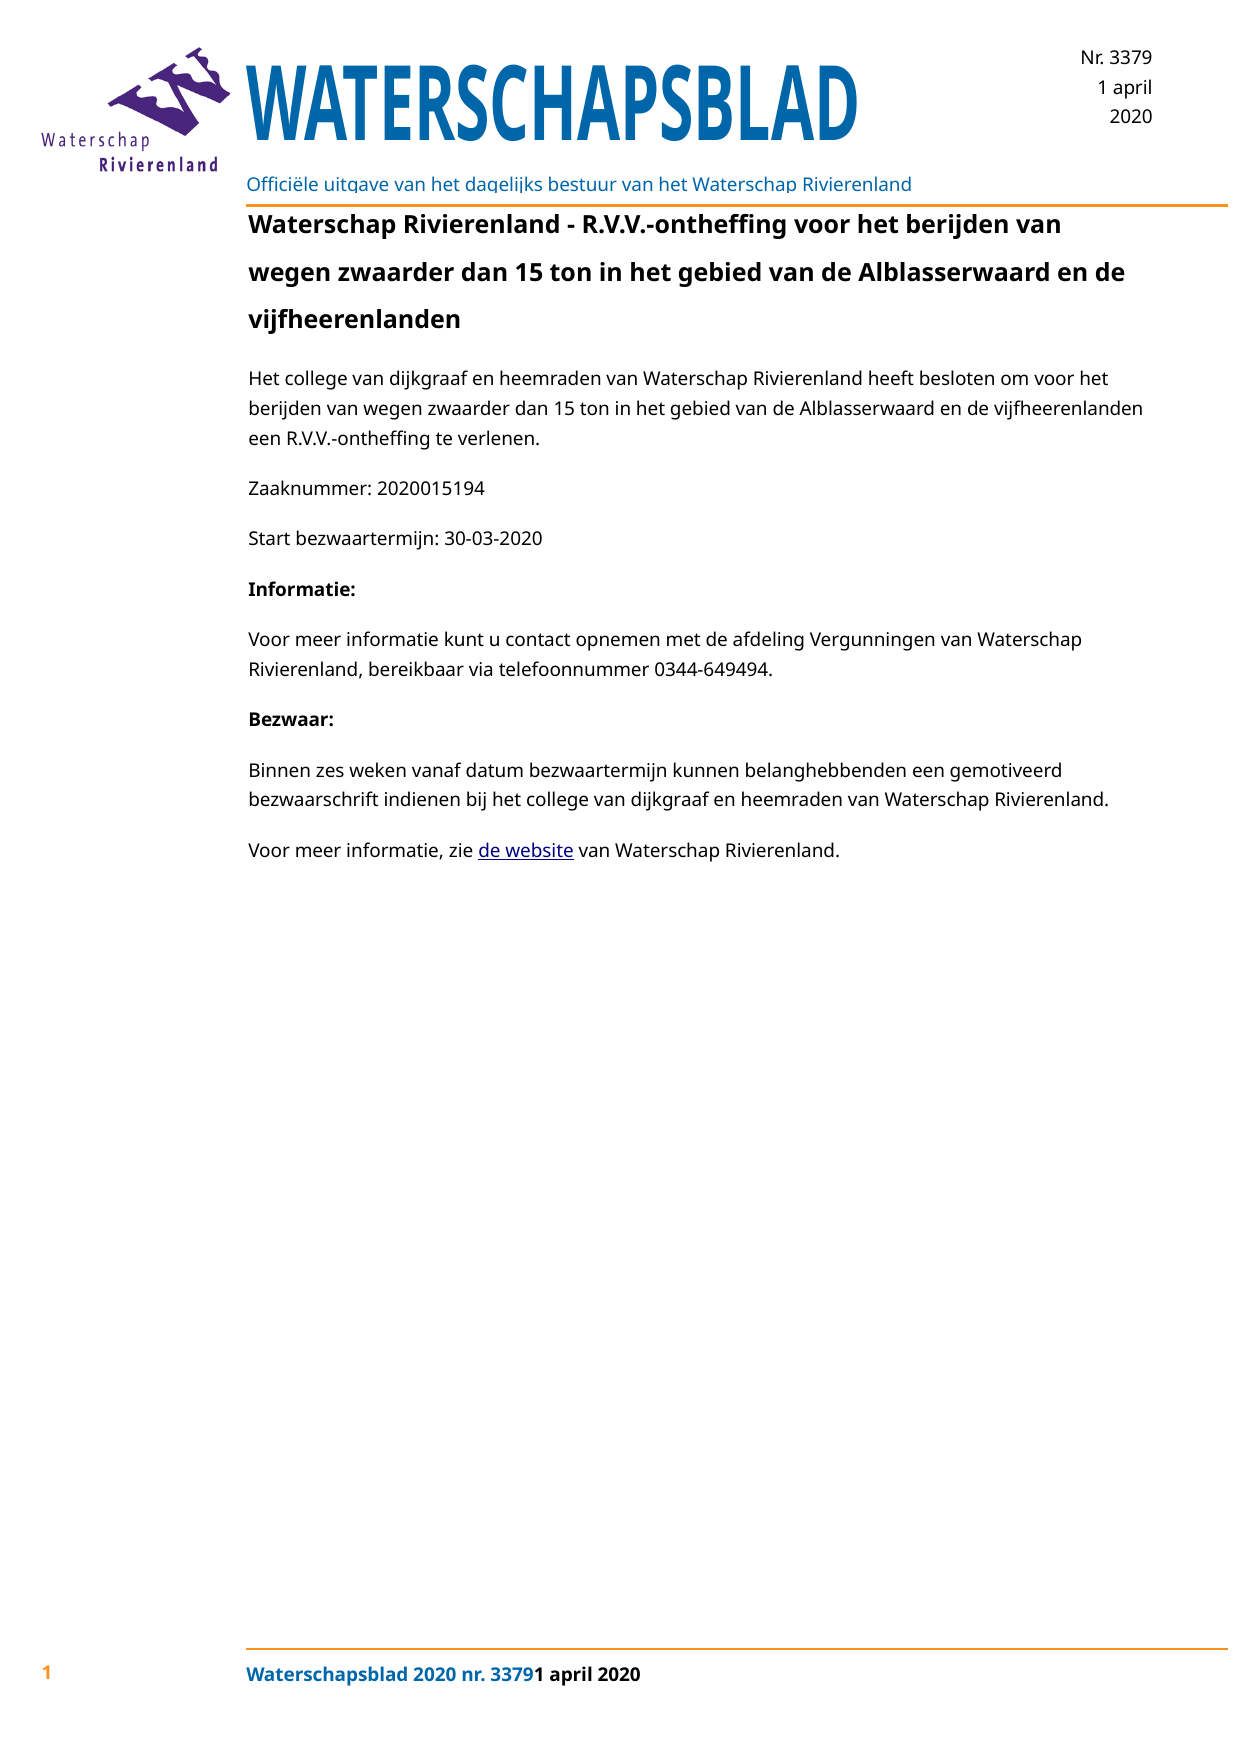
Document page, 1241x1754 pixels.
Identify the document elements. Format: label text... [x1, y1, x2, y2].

text Voor meer informatie, zie de website van Waterschap Rivierenland. [248, 837, 1152, 862]
text Start bezwaartermijn: 30-03-2020 [248, 526, 1152, 551]
text Bezwaar: [248, 706, 1152, 732]
text Voor meer informatie kunt u contact opnemen met de afdeling Vergunningen van Waterschap Rivierenland, bereikbaar via telefoonnummer 0344-649494. [248, 626, 1152, 682]
text Waterschap Rivierenland - R.V.V.-ontheffing voor het berijden van wegen zwaarder dan 15 ton in het gebied van de Alblasserwaard en de vijfheerenlanden [248, 207, 1152, 336]
text Informatie: [248, 576, 1152, 602]
text Het college van dijkgraaf en heemraden van Waterschap Rivierenland heeft besloten om voor het berijden van wegen zwaarder dan 15 ton in het gebied van de Alblasserwaard en de vijfheerenlanden een R.V.V.-ontheffing te verlenen. [248, 366, 1152, 450]
text Zaaknummer: 2020015194 [248, 475, 1152, 501]
text Binnen zes weken vanaf datum bezwaartermijn kunnen belanghebbenden een gemotiveerd bezwaarschrift indienen bij het college van dijkgraaf en heemraden van Waterschap Rivierenland. [248, 757, 1152, 812]
picture [41, 47, 231, 172]
